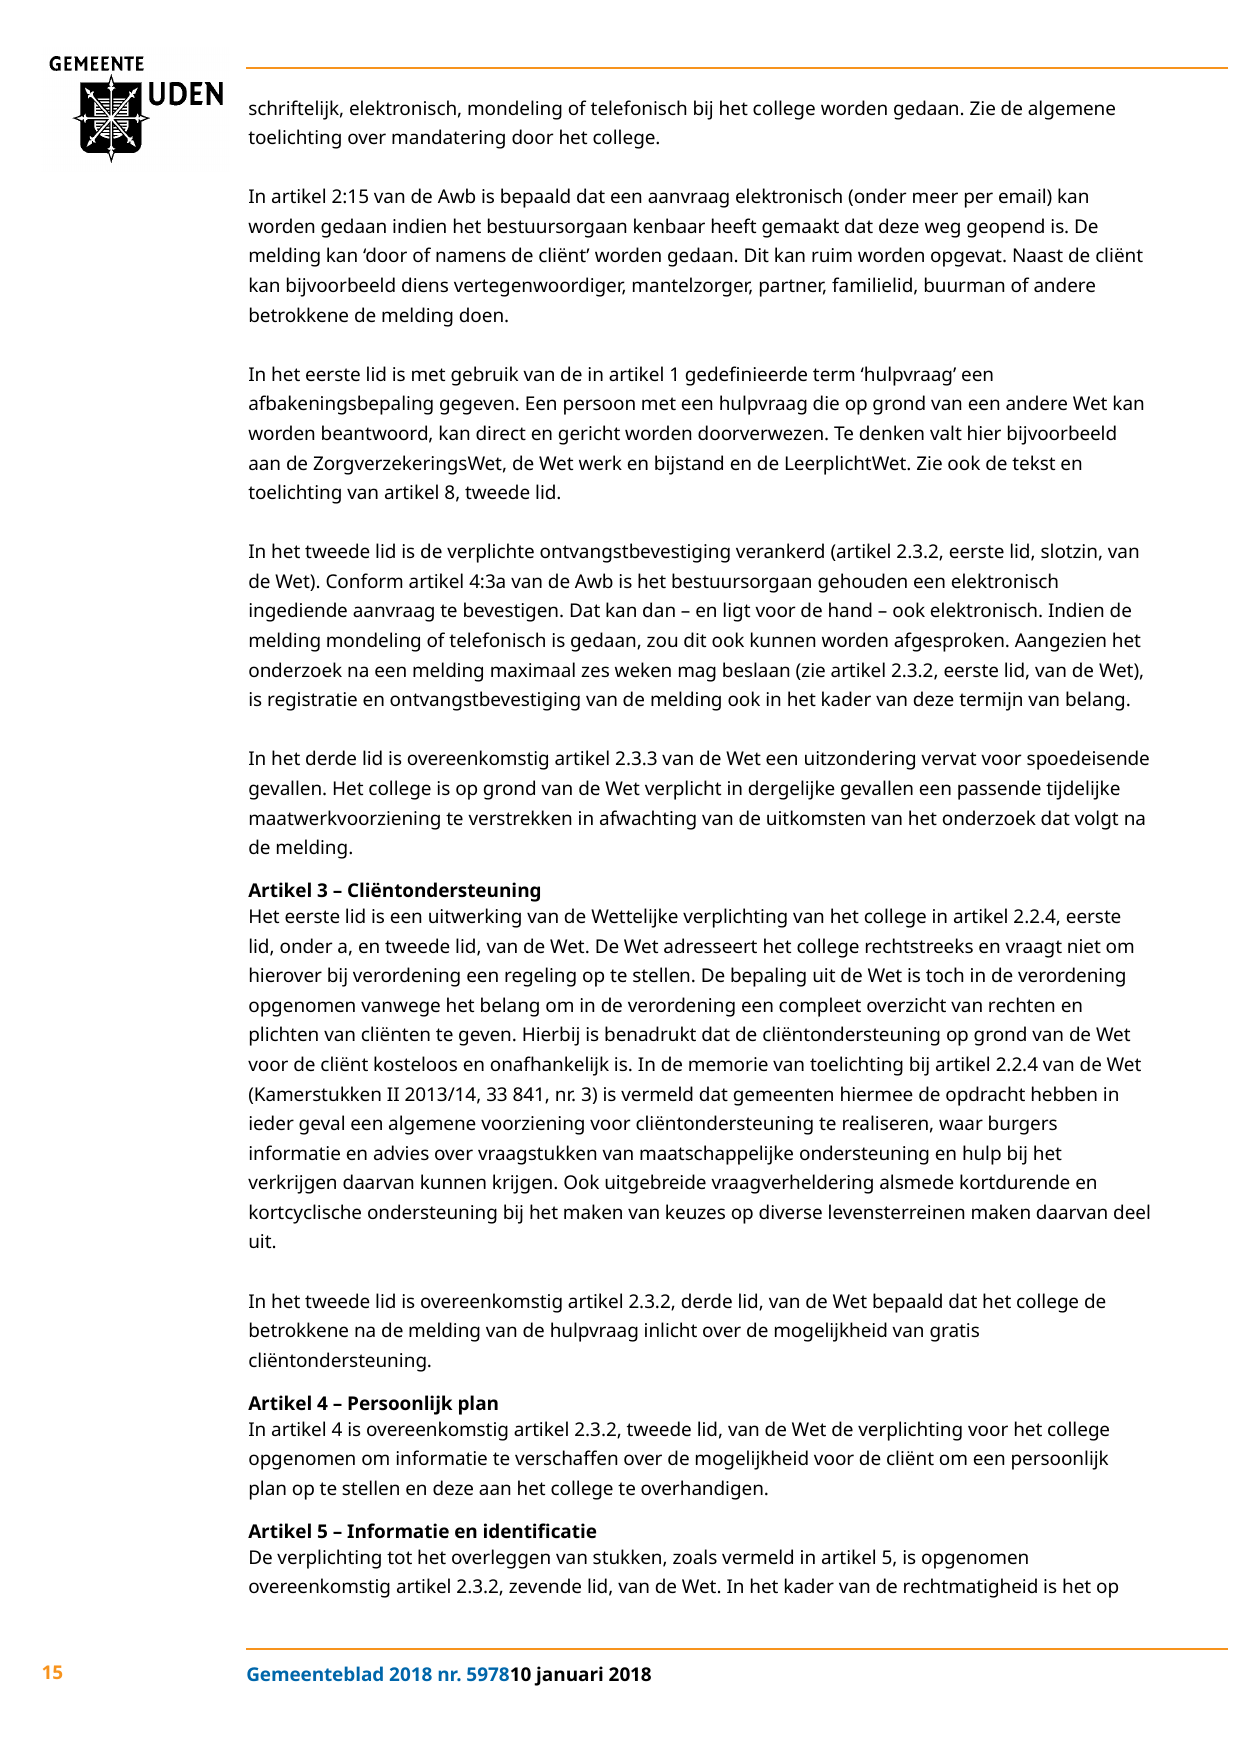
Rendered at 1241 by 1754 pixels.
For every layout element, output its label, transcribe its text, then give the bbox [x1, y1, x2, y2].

text In het tweede lid is overeenkomstig artikel 2.3.2, derde lid, van de Wet bepaald dat het college de betrokkene na de melding van de hulpvraag inlicht over de mogelijkheid van gratis cliëntondersteuning. [248, 1288, 1152, 1373]
text In artikel 4 is overeenkomstig artikel 2.3.2, tweede lid, van de Wet de verplichting voor het college opgenomen om informatie te verschaffen over de mogelijkheid voor de cliënt om een persoonlijk plan op te stellen en deze aan het college te overhandigen. [248, 1416, 1152, 1501]
picture [41, 47, 231, 172]
text In het tweede lid is de verplichte ontvangstbevestiging verankerd (artikel 2.3.2, eerste lid, slotzin, van de Wet). Conform artikel 4:3a van de Awb is het bestuursorgaan gehouden een elektronisch ingediende aanvraag te bevestigen. Dat kan dan – en ligt voor de hand – ook elektronisch. Indien de melding mondeling of telefonisch is gedaan, zou dit ook kunnen worden afgesproken. Aangezien het onderzoek na een melding maximaal zes weken mag beslaan (zie artikel 2.3.2, eerste lid, van de Wet), is registratie en ontvangstbevestiging van de melding ook in het kader van deze termijn van belang. [248, 538, 1152, 712]
text Artikel 5 – Informatie en identificatie [248, 1518, 1152, 1544]
text Artikel 3 – Cliëntondersteuning [248, 877, 1152, 903]
text schriftelijk, elektronisch, mondeling of telefonisch bij het college worden gedaan. Zie de algemene toelichting over mandatering door het college. [248, 95, 1152, 150]
text Artikel 4 – Persoonlijk plan [248, 1390, 1152, 1416]
text In het eerste lid is met gebruik van de in artikel 1 gedefinieerde term ‘hulpvraag’ een afbakeningsbepaling gegeven. Een persoon met een hulpvraag die op grond van een andere Wet kan worden beantwoord, kan direct en gericht worden doorverwezen. Te denken valt hier bijvoorbeeld aan de ZorgverzekeringsWet, de Wet werk en bijstand en de LeerplichtWet. Zie ook de tekst en toelichting van artikel 8, tweede lid. [248, 361, 1152, 505]
text In artikel 2:15 van de Awb is bepaald dat een aanvraag elektronisch (onder meer per email) kan worden gedaan indien het bestuursorgaan kenbaar heeft gemaakt dat deze weg geopend is. De melding kan ‘door of namens de cliënt’ worden gedaan. Dit kan ruim worden opgevat. Naast de cliënt kan bijvoorbeeld diens vertegenwoordiger, mantelzorger, partner, familielid, buurman of andere betrokkene de melding doen. [248, 183, 1152, 328]
text De verplichting tot het overleggen van stukken, zoals vermeld in artikel 5, is opgenomen overeenkomstig artikel 2.3.2, zevende lid, van de Wet. In het kader van de rechtmatigheid is het op [248, 1544, 1152, 1599]
text Het eerste lid is een uitwerking van de Wettelijke verplichting van het college in artikel 2.2.4, eerste lid, onder a, en tweede lid, van de Wet. De Wet adresseert het college rechtstreeks en vraagt niet om hierover bij verordening een regeling op te stellen. De bepaling uit de Wet is toch in de verordening opgenomen vanwege het belang om in de verordening een compleet overzicht van rechten en plichten van cliënten te geven. Hierbij is benadrukt dat de cliëntondersteuning op grond van de Wet voor de cliënt kosteloos en onafhankelijk is. In de memorie van toelichting bij artikel 2.2.4 van de Wet (Kamerstukken II 2013/14, 33 841, nr. 3) is vermeld dat gemeenten hiermee de opdracht hebben in ieder geval een algemene voorziening voor cliëntondersteuning te realiseren, waar burgers informatie en advies over vraagstukken van maatschappelijke ondersteuning en hulp bij het verkrijgen daarvan kunnen krijgen. Ook uitgebreide vraagverheldering alsmede kortdurende en kortcyclische ondersteuning bij het maken van keuzes op diverse levensterreinen maken daarvan deel uit. [248, 903, 1152, 1254]
text In het derde lid is overeenkomstig artikel 2.3.3 van de Wet een uitzondering vervat voor spoedeisende gevallen. Het college is op grond van de Wet verplicht in dergelijke gevallen een passende tijdelijke maatwerkvoorziening te verstrekken in afwachting van de uitkomsten van het onderzoek dat volgt na de melding. [248, 746, 1152, 860]
